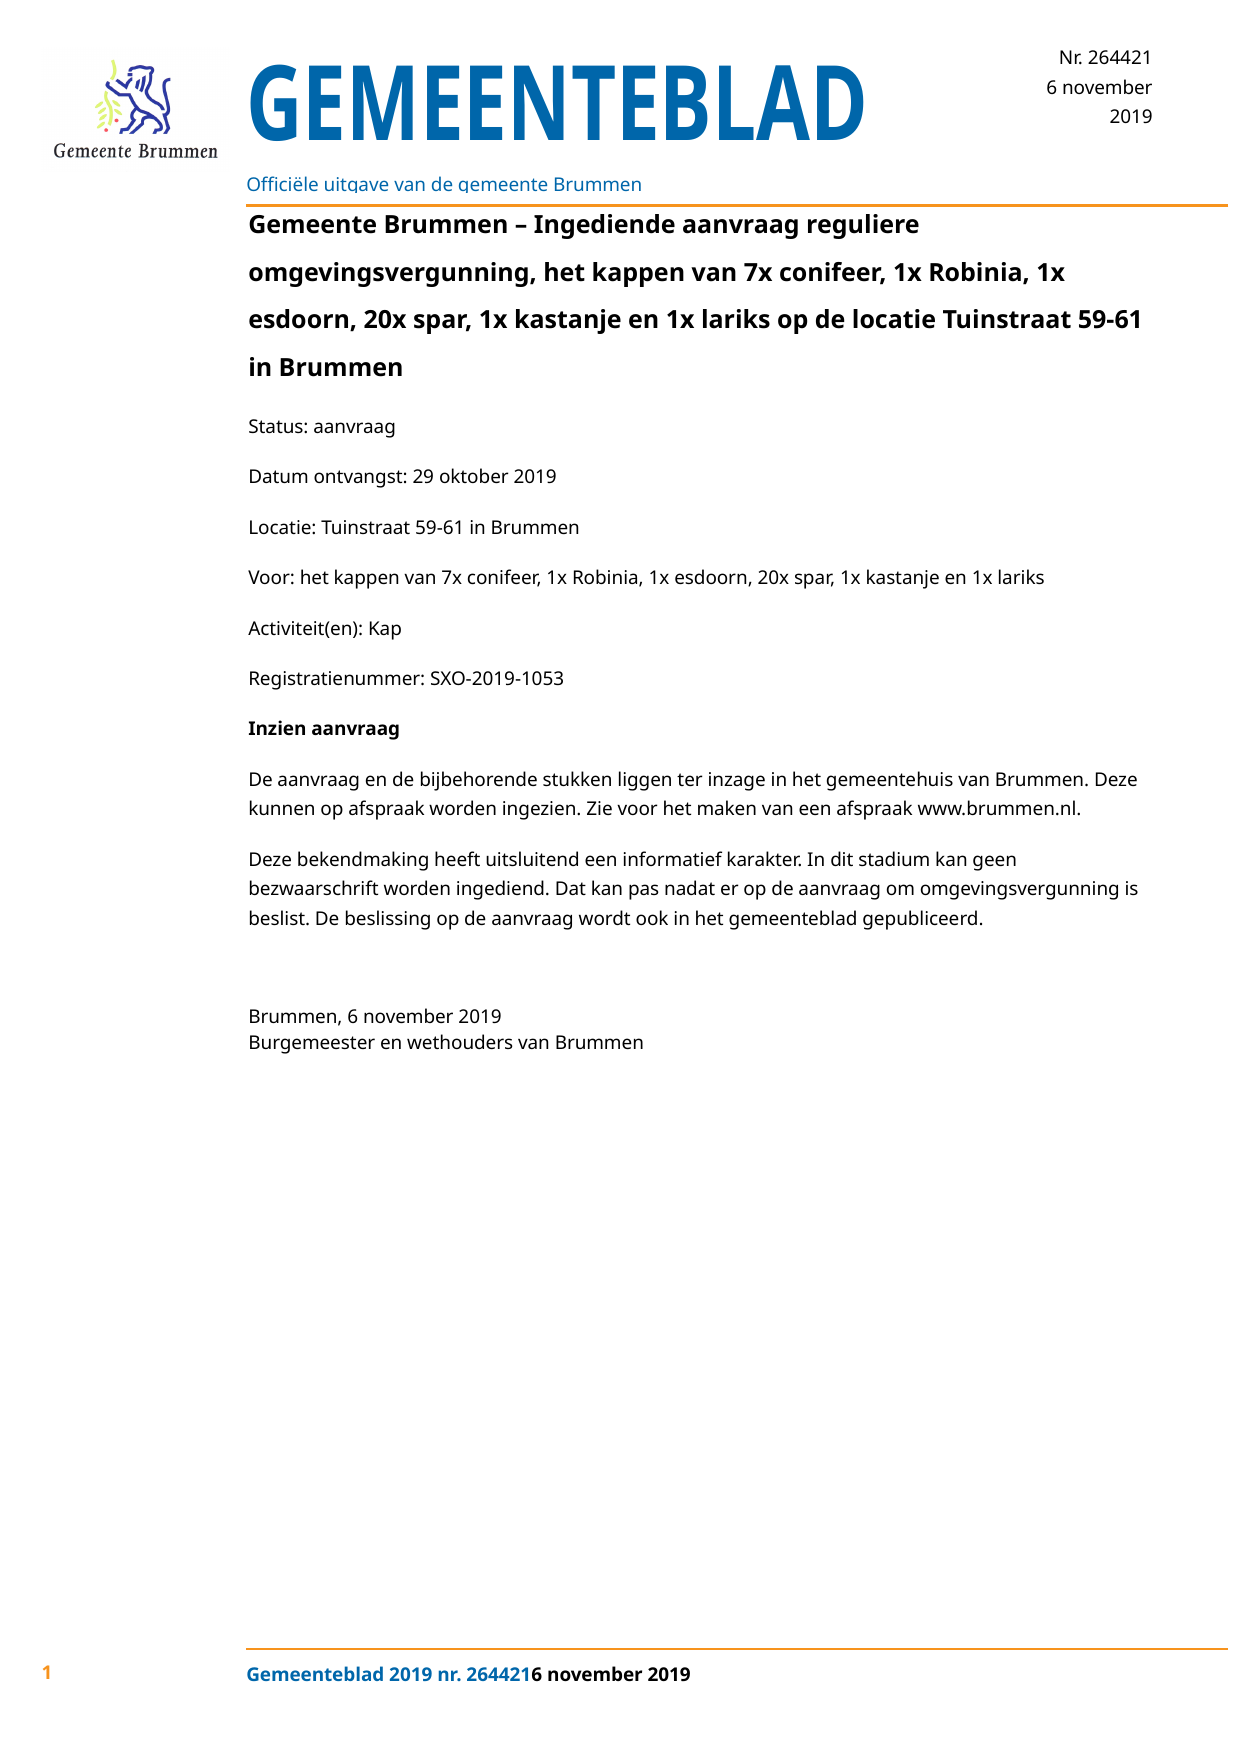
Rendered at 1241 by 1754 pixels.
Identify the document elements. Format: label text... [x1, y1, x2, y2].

text Inzien aanvraag [248, 716, 1152, 741]
text Voor: het kappen van 7x conifeer, 1x Robinia, 1x esdoorn, 20x spar, 1x kastanje en 1x lariks [248, 564, 1152, 590]
picture [41, 47, 231, 172]
text Registratienummer: SXO-2019-1053 [248, 665, 1152, 691]
text Activiteit(en): Kap [248, 615, 1152, 641]
text Status: aanvraag [248, 413, 1152, 439]
text Brummen, 6 november 2019 [248, 1003, 1152, 1029]
text Locatie: Tuinstraat 59-61 in Brummen [248, 514, 1152, 540]
text Burgemeester en wethouders van Brummen [248, 1029, 1152, 1055]
text Gemeente Brummen – Ingediende aanvraag reguliere omgevingsvergunning, het kappen van 7x conifeer, 1x Robinia, 1x esdoorn, 20x spar, 1x kastanje en 1x lariks op de locatie Tuinstraat 59-61 in Brummen [248, 207, 1152, 384]
text Deze bekendmaking heeft uitsluitend een informatief karakter. In dit stadium kan geen bezwaarschrift worden ingediend. Dat kan pas nadat er op de aanvraag om omgevingsvergunning is beslist. De beslissing op de aanvraag wordt ook in het gemeenteblad gepubliceerd. [248, 846, 1152, 931]
text Datum ontvangst: 29 oktober 2019 [248, 463, 1152, 489]
text De aanvraag en de bijbehorende stukken liggen ter inzage in het gemeentehuis van Brummen. Deze kunnen op afspraak worden ingezien. Zie voor het maken van een afspraak www.brummen.nl. [248, 766, 1152, 821]
